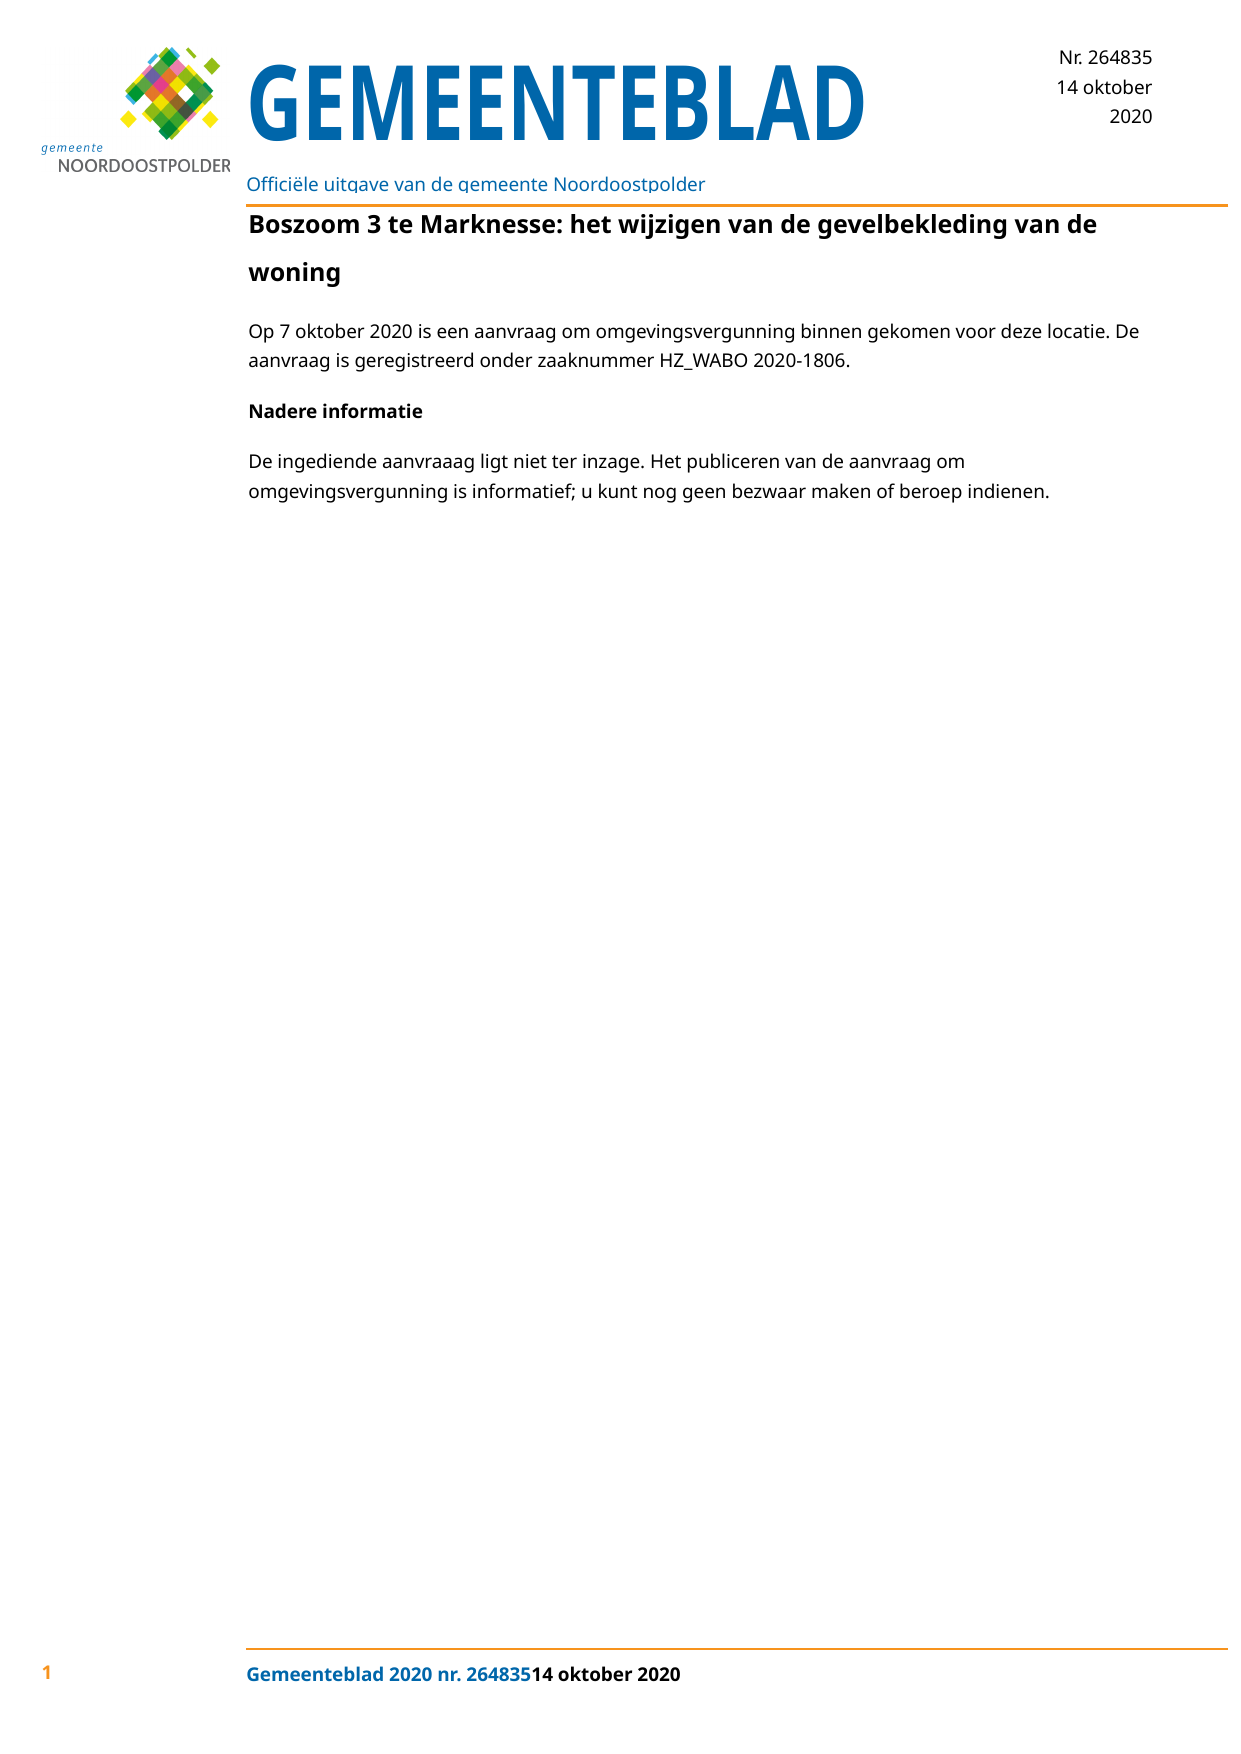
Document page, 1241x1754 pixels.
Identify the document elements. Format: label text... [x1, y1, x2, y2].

picture [41, 47, 231, 172]
text Nadere informatie [248, 398, 1152, 424]
text De ingediende aanvraaag ligt niet ter inzage. Het publiceren van de aanvraag om omgevingsvergunning is informatief; u kunt nog geen bezwaar maken of beroep indienen. [248, 448, 1152, 504]
text Boszoom 3 te Marknesse: het wijzigen van de gevelbekleding van de woning [248, 207, 1152, 288]
text Op 7 oktober 2020 is een aanvraag om omgevingsvergunning binnen gekomen voor deze locatie. De aanvraag is geregistreerd onder zaaknummer HZ_WABO 2020-1806. [248, 318, 1152, 373]
